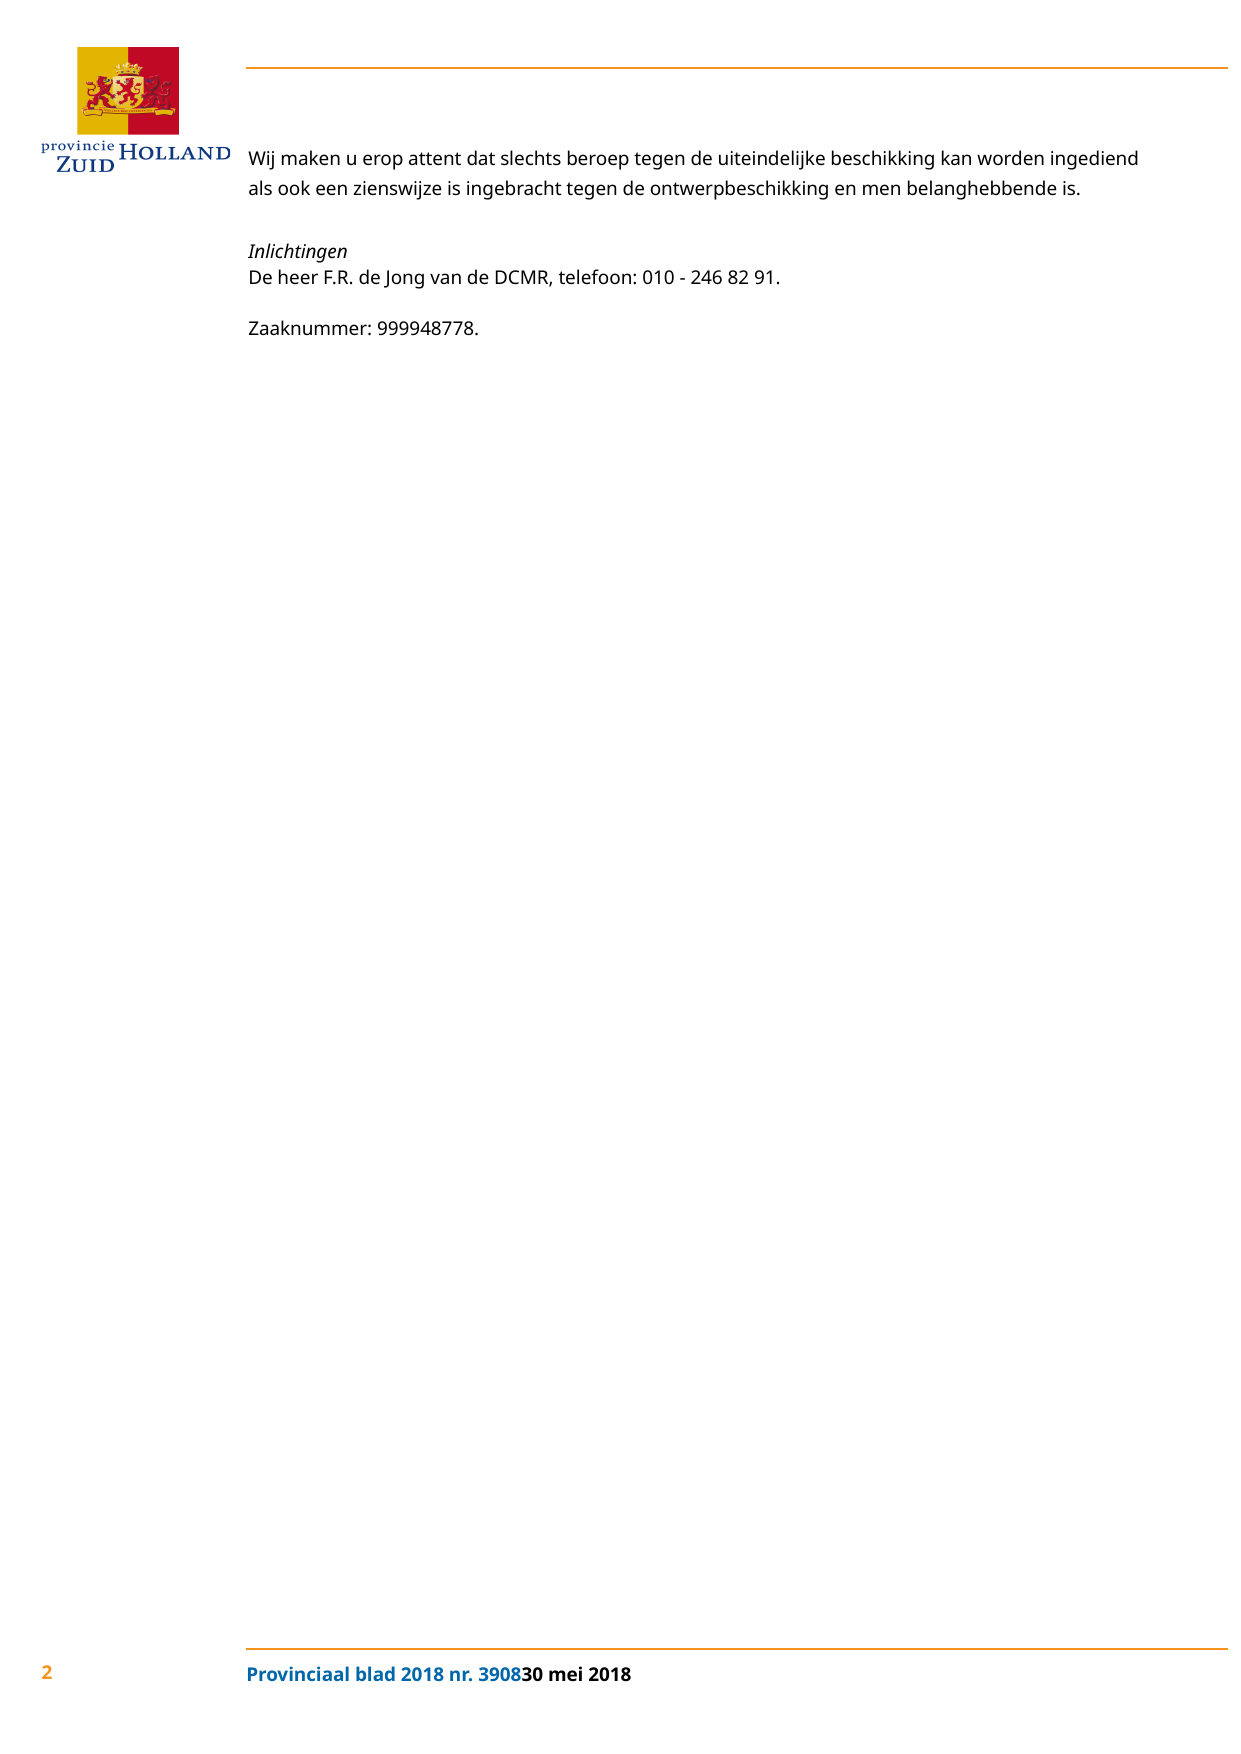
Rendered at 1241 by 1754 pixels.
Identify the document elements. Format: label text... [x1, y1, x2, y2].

picture [41, 47, 231, 172]
text De heer F.R. de Jong van de DCMR, telefoon: 010 - 246 82 91. [248, 264, 1152, 290]
text Wij maken u erop attent dat slechts beroep tegen de uiteindelijke beschikking kan worden ingediend als ook een zienswijze is ingebracht tegen de ontwerpbeschikking en men belanghebbende is. [248, 145, 1152, 201]
text Zaaknummer: 999948778. [248, 315, 1152, 341]
text Inlichtingen [248, 239, 1152, 264]
